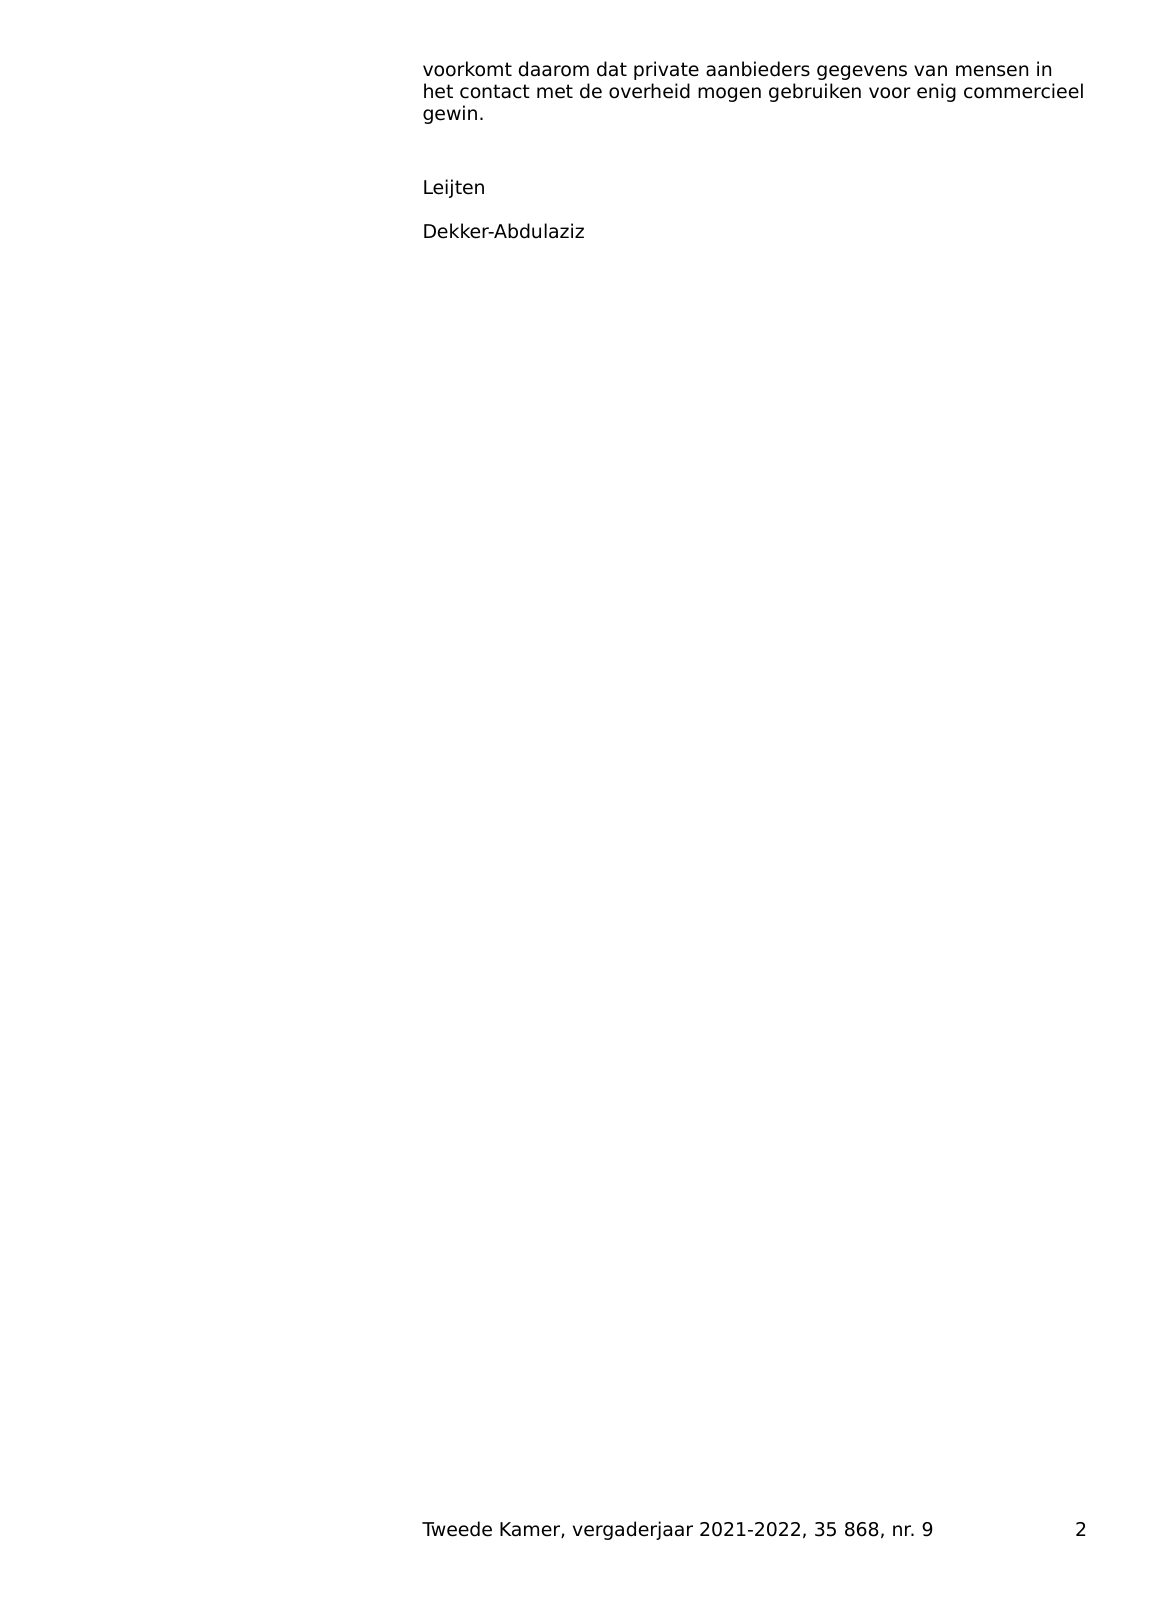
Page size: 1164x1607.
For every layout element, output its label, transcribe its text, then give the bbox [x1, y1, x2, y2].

text voorkomt daarom dat private aanbieders gegevens van mensen in het contact met de overheid mogen gebruiken voor enig commercieel gewin. [422, 59, 1087, 125]
text Leijten Dekker-Abdulaziz [422, 155, 1087, 243]
